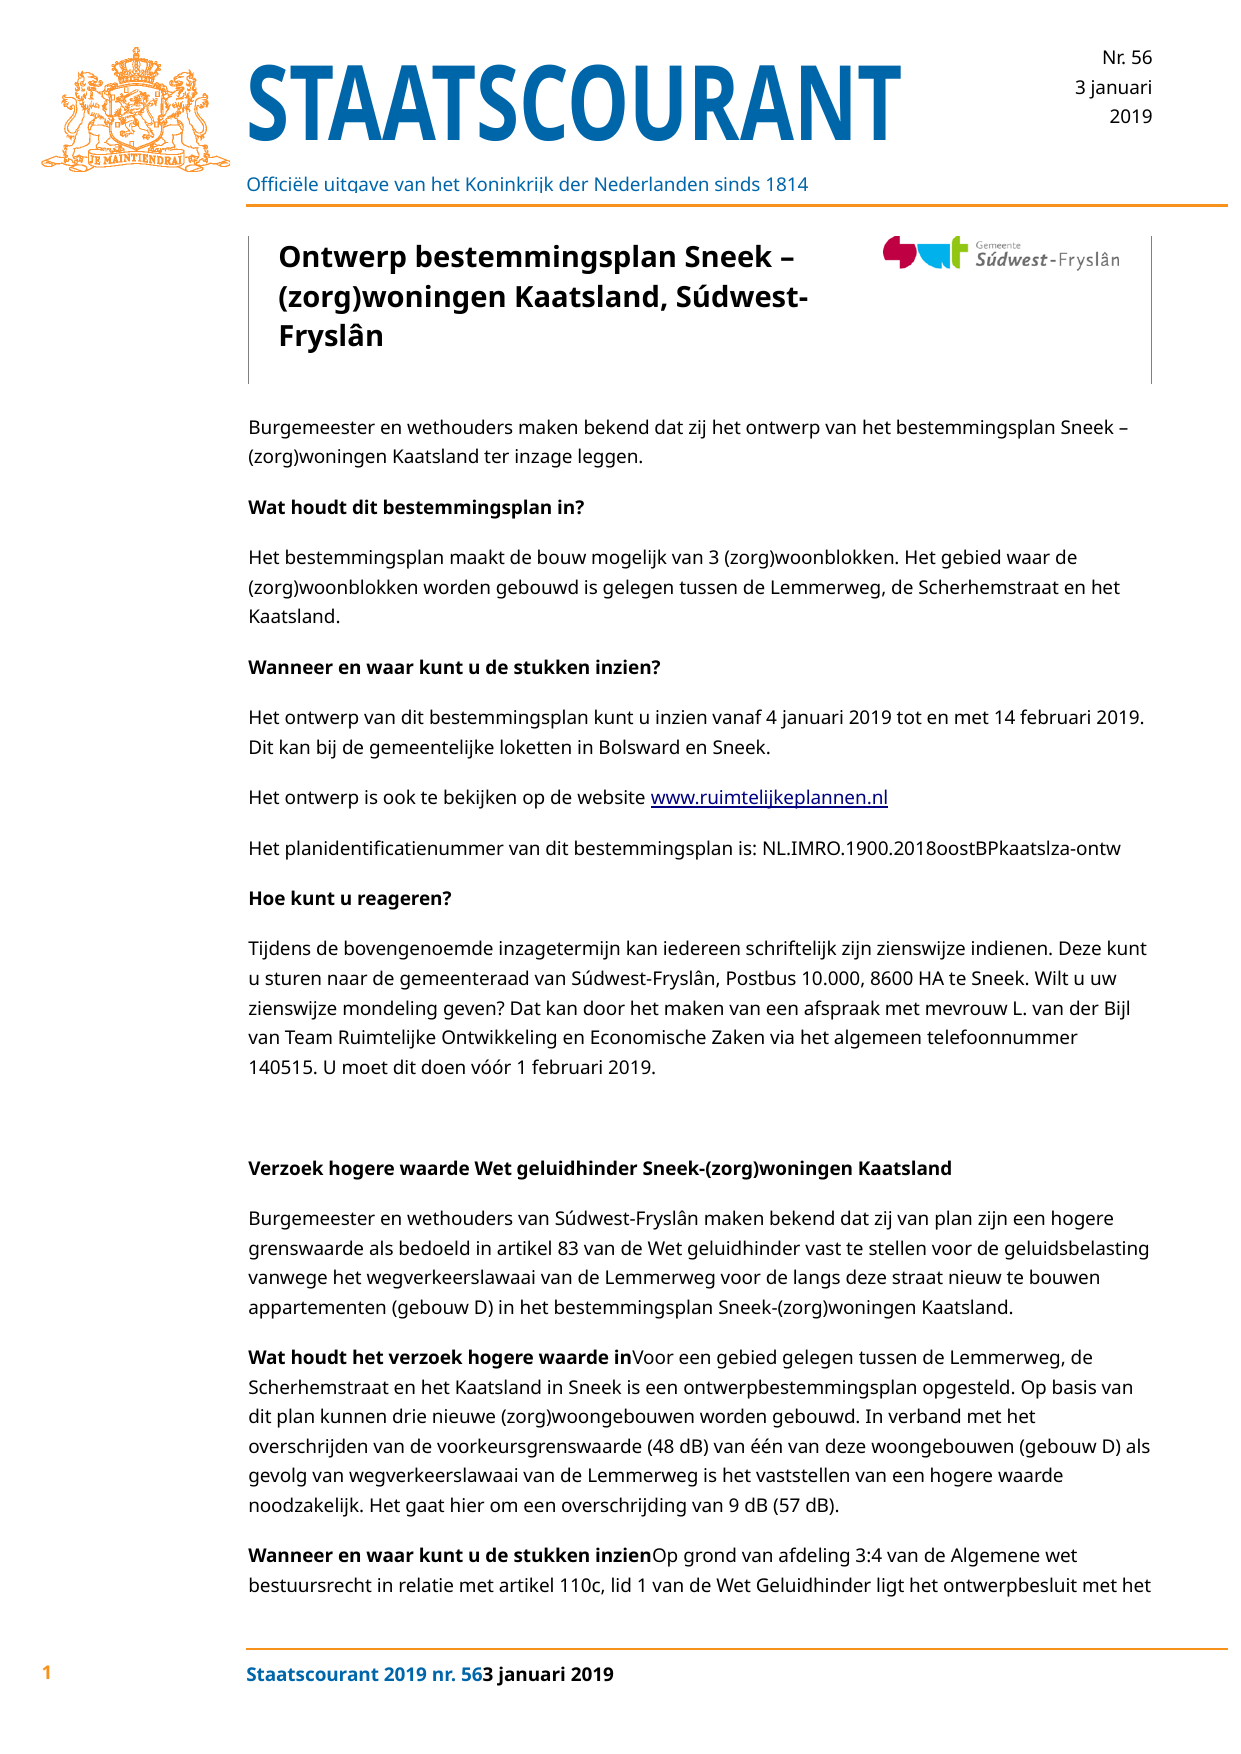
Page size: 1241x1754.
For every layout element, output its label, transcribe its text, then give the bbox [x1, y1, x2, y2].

text Wat houdt het verzoek hogere waarde inVoor een gebied gelegen tussen de Lemmerweg, de Scherhemstraat en het Kaatsland in Sneek is een ontwerpbestemmingsplan opgesteld. Op basis van dit plan kunnen drie nieuwe (zorg)woongebouwen worden gebouwd. In verband met het overschrijden van de voorkeursgrenswaarde (48 dB) van één van deze woongebouwen (gebouw D) als gevolg van wegverkeerslawaai van de Lemmerweg is het vaststellen van een hogere waarde noodzakelijk. Het gaat hier om een overschrijding van 9 dB (57 dB). [248, 1344, 1152, 1518]
picture [41, 47, 231, 172]
text Wat houdt dit bestemmingsplan in? [248, 494, 1152, 520]
text Het ontwerp van dit bestemmingsplan kunt u inzien vanaf 4 januari 2019 tot en met 14 februari 2019. Dit kan bij de gemeentelijke loketten in Bolsward en Sneek. [248, 704, 1152, 760]
text Hoe kunt u reageren? [248, 885, 1152, 911]
text Verzoek hogere waarde Wet geluidhinder Sneek-(zorg)woningen Kaatsland [248, 1155, 1152, 1181]
text Het bestemmingsplan maakt de bouw mogelijk van 3 (zorg)woonblokken. Het gebied waar de (zorg)woonblokken worden gebouwd is gelegen tussen de Lemmerweg, de Scherhemstraat en het Kaatsland. [248, 544, 1152, 629]
text Wanneer en waar kunt u de stukken inzienOp grond van afdeling 3:4 van de Algemene wet bestuursrecht in relatie met artikel 110c, lid 1 van de Wet Geluidhinder ligt het ontwerpbesluit met het [248, 1543, 1152, 1598]
text Tijdens de bovengenoemde inzagetermijn kan iedereen schriftelijk zijn zienswijze indienen. Deze kunt u sturen naar de gemeenteraad van Súdwest-Fryslân, Postbus 10.000, 8600 HA te Sneek. Wilt u uw zienswijze mondeling geven? Dat kan door het maken van een afspraak met mevrouw L. van der Bijl van Team Ruimtelijke Ontwikkeling en Economische Zaken via het algemeen telefoonnummer 140515. U moet dit doen vóór 1 februari 2019. [248, 936, 1152, 1080]
text Burgemeester en wethouders van Súdwest-Fryslân maken bekend dat zij van plan zijn een hogere grenswaarde als bedoeld in artikel 83 van de Wet geluidhinder vast te stellen voor de geluidsbelasting vanwege het wegverkeerslawaai van de Lemmerweg voor de langs deze straat nieuw te bouwen appartementen (gebouw D) in het bestemmingsplan Sneek-(zorg)woningen Kaatsland. [248, 1205, 1152, 1320]
table_header Ontwerp bestemmingsplan Sneek – (zorg)woningen Kaatsland, Súdwest-Fryslân [249, 236, 850, 384]
text Burgemeester en wethouders maken bekend dat zij het ontwerp van het bestemmingsplan Sneek – (zorg)woningen Kaatsland ter inzage leggen. [248, 414, 1152, 469]
table_header [850, 236, 1151, 384]
text Het planidentificatienummer van dit bestemmingsplan is: NL.IMRO.1900.2018oostBPkaatslza-ontw [248, 835, 1152, 861]
text Wanneer en waar kunt u de stukken inzien? [248, 654, 1152, 680]
picture [882, 236, 1119, 272]
text Het ontwerp is ook te bekijken op de website www.ruimtelijkeplannen.nl [248, 784, 1152, 810]
